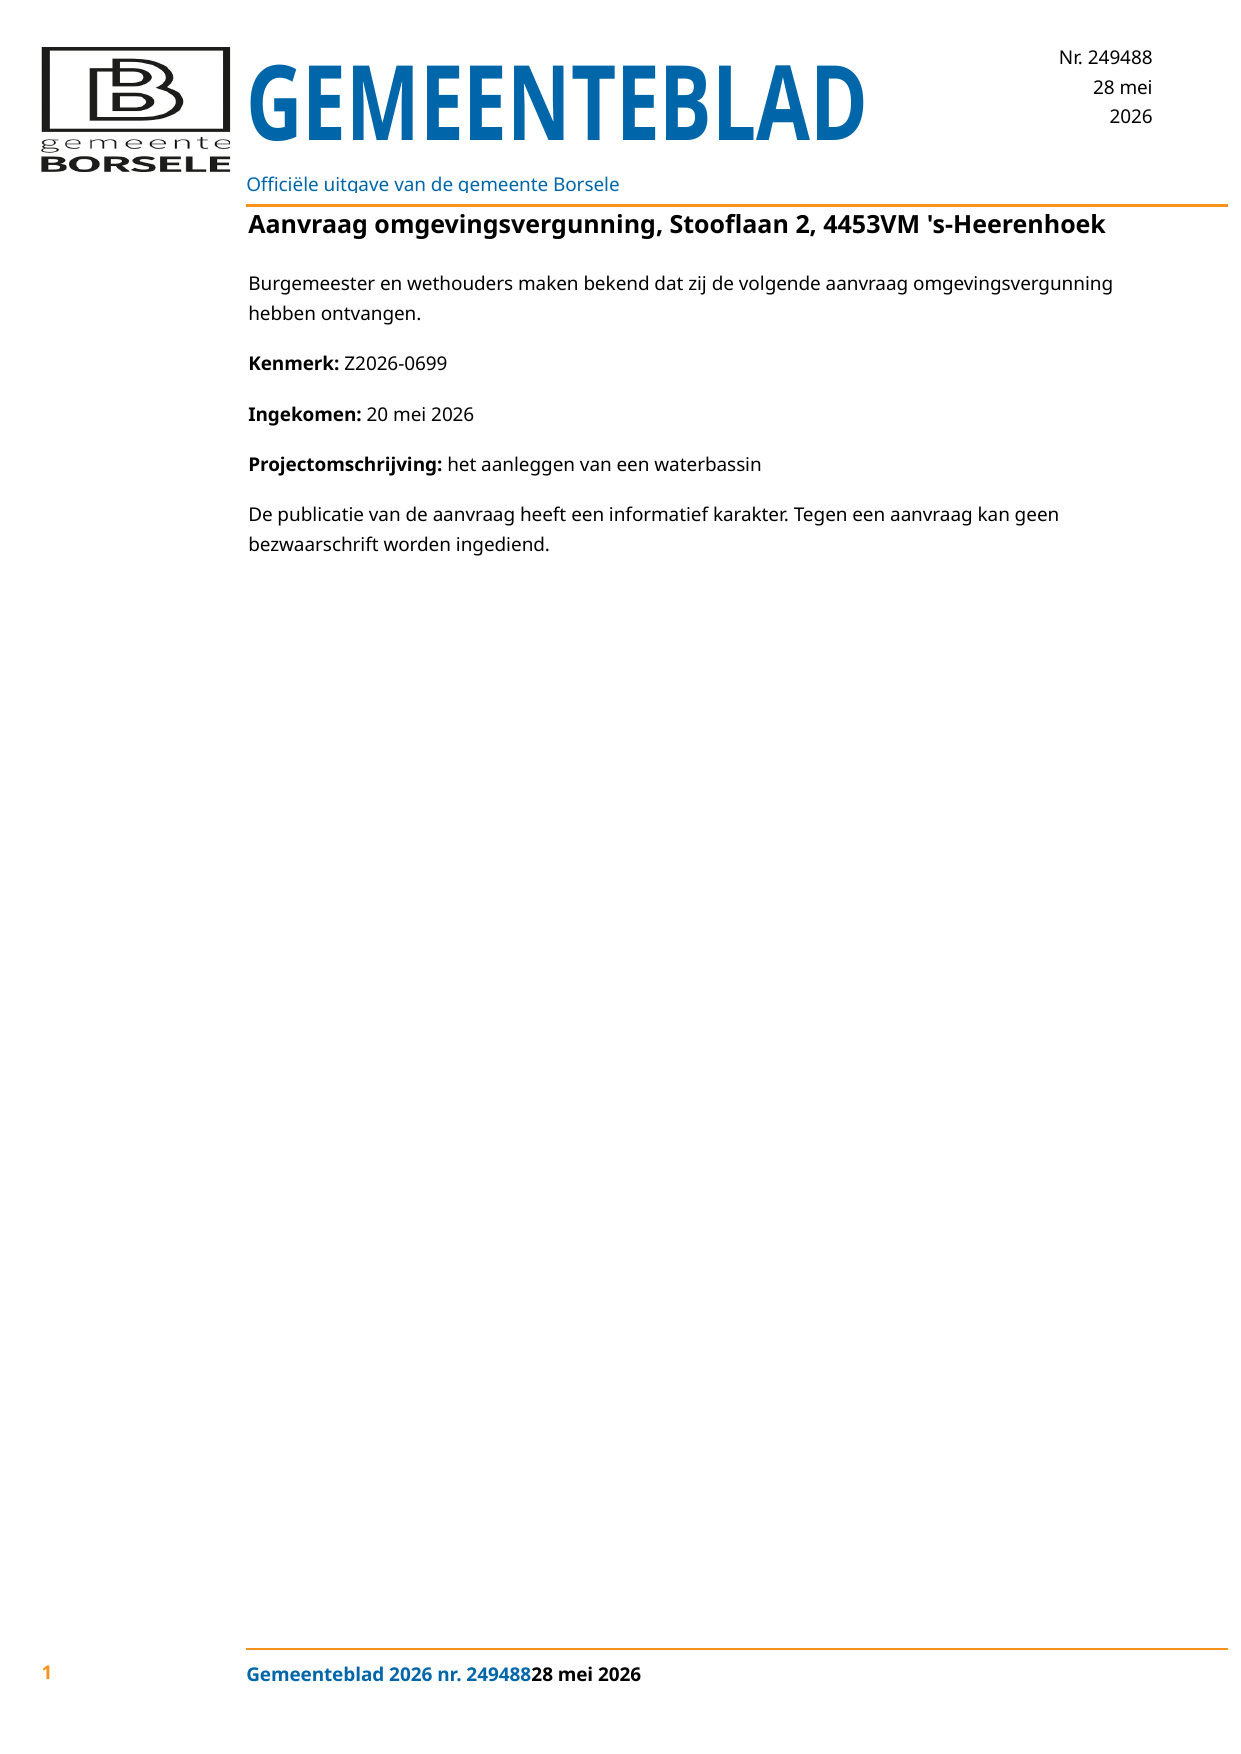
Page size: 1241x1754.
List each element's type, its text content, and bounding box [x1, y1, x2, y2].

picture [41, 47, 231, 172]
text Ingekomen: 20 mei 2026 [248, 401, 1152, 426]
text Aanvraag omgevingsvergunning, Stooflaan 2, 4453VM 's-Heerenhoek [248, 207, 1152, 241]
text De publicatie van de aanvraag heeft een informatief karakter. Tegen een aanvraag kan geen bezwaarschrift worden ingediend. [248, 502, 1152, 557]
text Burgemeester en wethouders maken bekend dat zij de volgende aanvraag omgevingsvergunning hebben ontvangen. [248, 270, 1152, 326]
text Kenmerk: Z2026-0699 [248, 350, 1152, 376]
text Projectomschrijving: het aanleggen van een waterbassin [248, 451, 1152, 477]
